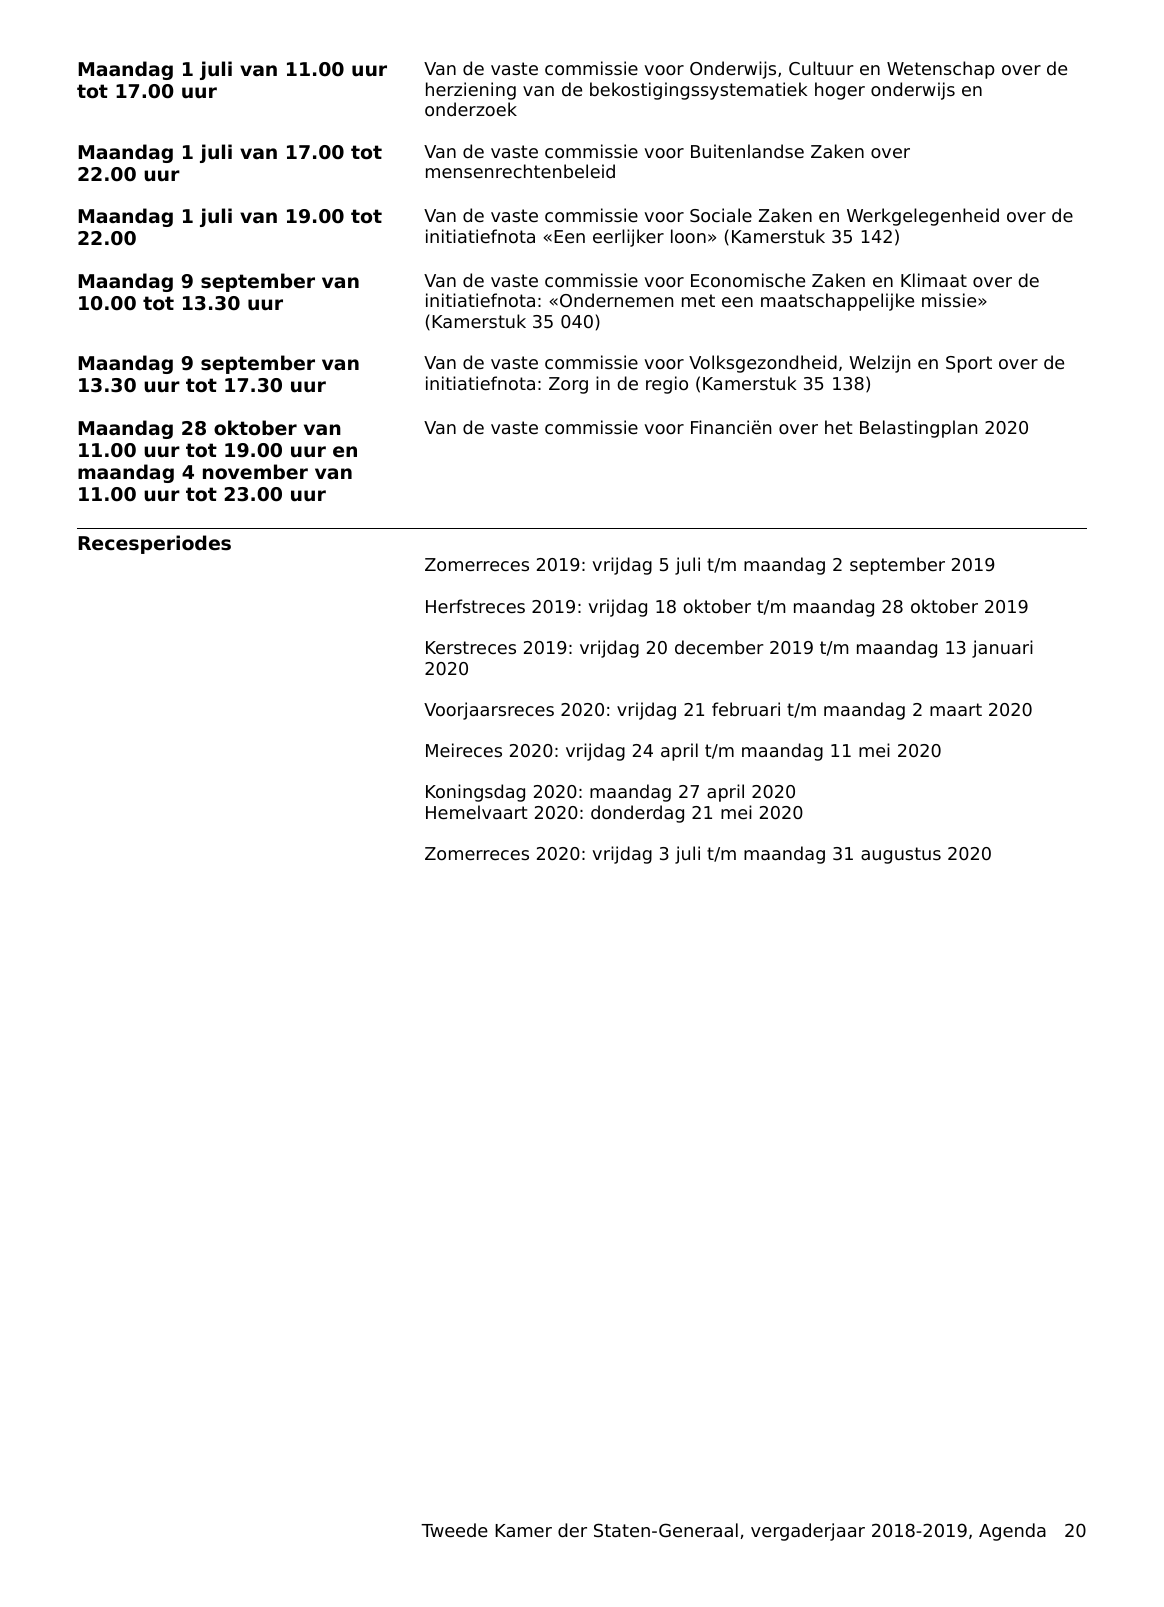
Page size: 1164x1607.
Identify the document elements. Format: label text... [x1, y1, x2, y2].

table_cell [401, 597, 418, 617]
table_cell [77, 762, 401, 782]
table_cell Maandag 1 juli van 19.00 tot 22.00 [77, 206, 401, 250]
table_cell [401, 803, 418, 823]
table_cell [401, 782, 418, 803]
table_cell [77, 700, 401, 720]
table_cell Hemelvaart 2020: donderdag 21 mei 2020 [418, 803, 1087, 823]
table_cell [401, 617, 418, 638]
table_cell Maandag 1 juli van 11.00 uur tot 17.00 uur [77, 59, 401, 121]
table_header [418, 529, 1087, 555]
table_cell [418, 576, 1087, 597]
table_cell [418, 333, 1087, 353]
table_cell [418, 720, 1087, 741]
table_cell Voorjaarsreces 2020: vrijdag 21 februari t/m maandag 2 maart 2020 [418, 700, 1087, 720]
table_cell [401, 555, 418, 576]
table_cell [77, 741, 401, 762]
table_cell Van de vaste commissie voor Volksgezondheid, Welzijn en Sport over de initiatiefnota: Zorg in de regio (Kamerstuk 35 138) [418, 353, 1087, 397]
table_cell Kerstreces 2019: vrijdag 20 december 2019 t/m maandag 13 januari 2020 [418, 638, 1087, 679]
table_cell [418, 397, 1087, 418]
table_cell [401, 418, 418, 506]
table_cell [401, 353, 418, 397]
table_cell [77, 333, 401, 353]
table_cell [401, 186, 418, 206]
table_cell Zomerreces 2019: vrijdag 5 juli t/m maandag 2 september 2019 [418, 555, 1087, 576]
table_cell Meireces 2020: vrijdag 24 april t/m maandag 11 mei 2020 [418, 741, 1087, 762]
table_cell [401, 700, 418, 720]
table_cell [401, 741, 418, 762]
table_cell [77, 555, 401, 576]
table_cell [77, 679, 401, 700]
table_cell [418, 250, 1087, 271]
table_cell Van de vaste commissie voor Economische Zaken en Klimaat over de initiatiefnota: «Ondernemen met een maatschappelijke missie» (Kamerstuk 35 040) [418, 271, 1087, 333]
table_cell [77, 397, 401, 418]
table_cell Van de vaste commissie voor Sociale Zaken en Werkgelegenheid over de initiatiefnota «Een eerlijker loon» (Kamerstuk 35 142) [418, 206, 1087, 250]
table_cell [418, 617, 1087, 638]
table_cell [77, 844, 401, 865]
table_cell [418, 186, 1087, 206]
table_cell Koningsdag 2020: maandag 27 april 2020 [418, 782, 1087, 803]
table_cell [401, 844, 418, 865]
table_cell Maandag 9 september van 10.00 tot 13.30 uur [77, 271, 401, 333]
table_cell [77, 576, 401, 597]
table_cell [401, 720, 418, 741]
table_cell [77, 782, 401, 803]
table_cell [77, 824, 401, 844]
table_cell [401, 679, 418, 700]
table_cell [77, 250, 401, 271]
table_cell Van de vaste commissie voor Financiën over het Belastingplan 2020 [418, 418, 1087, 506]
table_cell [401, 250, 418, 271]
table_header [401, 529, 418, 555]
table_cell [401, 824, 418, 844]
table_cell [77, 186, 401, 206]
table_cell [77, 803, 401, 823]
table_cell [401, 397, 418, 418]
table_cell Van de vaste commissie voor Buitenlandse Zaken over mensenrechtenbeleid [418, 142, 1087, 186]
table_cell [418, 121, 1087, 142]
table_cell [77, 597, 401, 617]
table_cell Van de vaste commissie voor Onderwijs, Cultuur en Wetenschap over de herziening van de bekostigingssystematiek hoger onderwijs en onderzoek [418, 59, 1087, 121]
table_cell [77, 617, 401, 638]
table_cell [401, 333, 418, 353]
table_cell [401, 121, 418, 142]
table_cell Zomerreces 2020: vrijdag 3 juli t/m maandag 31 augustus 2020 [418, 844, 1087, 865]
table_cell Herfstreces 2019: vrijdag 18 oktober t/m maandag 28 oktober 2019 [418, 597, 1087, 617]
table_cell [401, 59, 418, 121]
table_header Recesperiodes [77, 529, 401, 555]
table_cell [401, 142, 418, 186]
table_cell [418, 679, 1087, 700]
table_cell [418, 824, 1087, 844]
table_cell [401, 576, 418, 597]
table_cell [401, 638, 418, 679]
table_cell [401, 206, 418, 250]
table_cell [418, 762, 1087, 782]
table_cell [77, 638, 401, 679]
table_cell [77, 720, 401, 741]
table_cell [401, 762, 418, 782]
table_cell [401, 271, 418, 333]
table_cell Maandag 28 oktober van 11.00 uur tot 19.00 uur en maandag 4 november van 11.00 uur tot 23.00 uur [77, 418, 401, 506]
table_cell Maandag 1 juli van 17.00 tot 22.00 uur [77, 142, 401, 186]
table_cell [77, 121, 401, 142]
table_cell Maandag 9 september van 13.30 uur tot 17.30 uur [77, 353, 401, 397]
